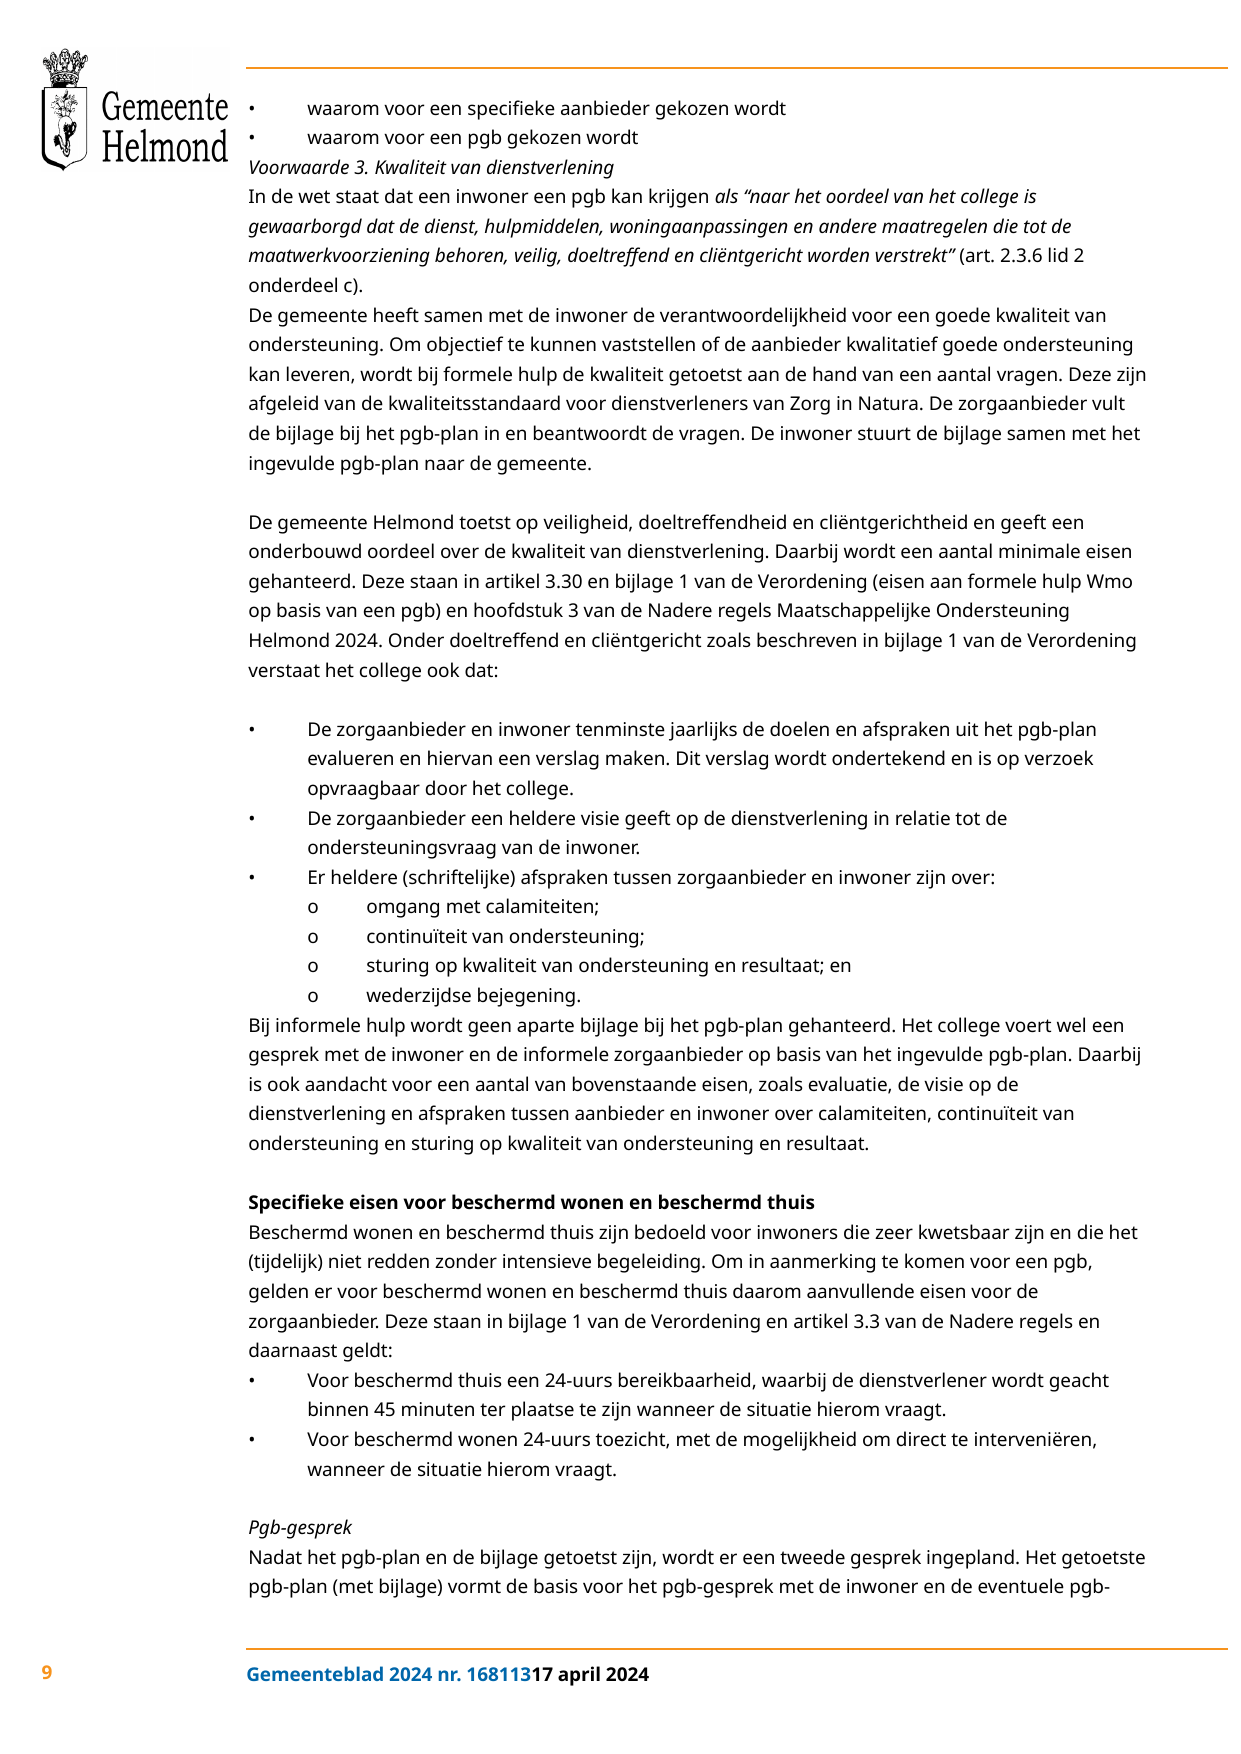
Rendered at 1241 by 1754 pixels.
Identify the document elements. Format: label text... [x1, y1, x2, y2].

list waarom voor een specifieke aanbieder gekozen wordt [248, 95, 1152, 121]
picture [41, 47, 231, 172]
list De zorgaanbieder en inwoner tenminste jaarlijks de doelen en afspraken uit het pgb-plan evalueren en hiervan een verslag maken. Dit verslag wordt ondertekend en is op verzoek opvraagbaar door het college. [248, 716, 1152, 801]
list continuïteit van ondersteuning; [307, 923, 1152, 949]
table_header Specifieke eisen voor beschermd wonen en beschermd thuis Beschermd wonen en beschermd thuis zijn bedoeld voor inwoners die zeer kwetsbaar zijn en die het (tijdelijk) niet redden zonder intensieve begeleiding. Om in aanmerking te komen voor een pgb, gelden er voor beschermd wonen en beschermd thuis daarom aanvullende eisen voor de zorgaanbieder. Deze staan in bijlage 1 van de Verordening en artikel 3.3 van de Nadere regels en daarnaast geldt: Voor beschermd thuis een 24-uurs bereikbaarheid, waarbij de dienstverlener wordt geacht binnen 45 minuten ter plaatse te zijn wanneer de situatie hierom vraagt. Voor beschermd wonen 24-uurs toezicht, met de mogelijkheid om direct te interveniëren, wanneer de situatie hierom vraagt. [248, 1190, 1152, 1481]
text Bij informele hulp wordt geen aparte bijlage bij het pgb-plan gehanteerd. Het college voert wel een gesprek met de inwoner en de informele zorgaanbieder op basis van het ingevulde pgb-plan. Daarbij is ook aandacht voor een aantal van bovenstaande eisen, zoals evaluatie, de visie op de dienstverlening en afspraken tussen aanbieder en inwoner over calamiteiten, continuïteit van ondersteuning en sturing op kwaliteit van ondersteuning en resultaat. [248, 1012, 1152, 1156]
text De gemeente heeft samen met de inwoner de verantwoordelijkheid voor een goede kwaliteit van ondersteuning. Om objectief te kunnen vaststellen of de aanbieder kwalitatief goede ondersteuning kan leveren, wordt bij formele hulp de kwaliteit getoetst aan de hand van een aantal vragen. Deze zijn afgeleid van de kwaliteitsstandaard voor dienstverleners van Zorg in Natura. De zorgaanbieder vult de bijlage bij het pgb-plan in en beantwoordt de vragen. De inwoner stuurt de bijlage samen met het ingevulde pgb-plan naar de gemeente. [248, 302, 1152, 476]
list Er heldere (schriftelijke) afspraken tussen zorgaanbieder en inwoner zijn over: [248, 864, 1152, 890]
list omgang met calamiteiten; [307, 893, 1152, 919]
list sturing op kwaliteit van ondersteuning en resultaat; en [307, 953, 1152, 978]
text Pgb-gesprek [248, 1514, 1152, 1540]
text Nadat het pgb-plan en de bijlage getoetst zijn, wordt er een tweede gesprek ingepland. Het getoetste pgb-plan (met bijlage) vormt de basis voor het pgb-gesprek met de inwoner en de eventuele pgb- [248, 1544, 1152, 1599]
text Voorwaarde 3. Kwaliteit van dienstverlening [248, 154, 1152, 180]
list De zorgaanbieder een heldere visie geeft op de dienstverlening in relatie tot de ondersteuningsvraag van de inwoner. [248, 805, 1152, 860]
list wederzijdse bejegening. [307, 982, 1152, 1008]
text In de wet staat dat een inwoner een pgb kan krijgen als “naar het oordeel van het college is gewaarborgd dat de dienst, hulpmiddelen, woningaanpassingen en andere maatregelen die tot de maatwerkvoorziening behoren, veilig, doeltreffend en cliëntgericht worden verstrekt” (art. 2.3.6 lid 2 onderdeel c). [248, 183, 1152, 298]
text De gemeente Helmond toetst op veiligheid, doeltreffendheid en cliëntgerichtheid en geeft een onderbouwd oordeel over de kwaliteit van dienstverlening. Daarbij wordt een aantal minimale eisen gehanteerd. Deze staan in artikel 3.30 en bijlage 1 van de Verordening (eisen aan formele hulp Wmo op basis van een pgb) en hoofdstuk 3 van de Nadere regels Maatschappelijke Ondersteuning Helmond 2024. Onder doeltreffend en cliëntgericht zoals beschreven in bijlage 1 van de Verordening verstaat het college ook dat: [248, 509, 1152, 683]
list waarom voor een pgb gekozen wordt [248, 124, 1152, 150]
